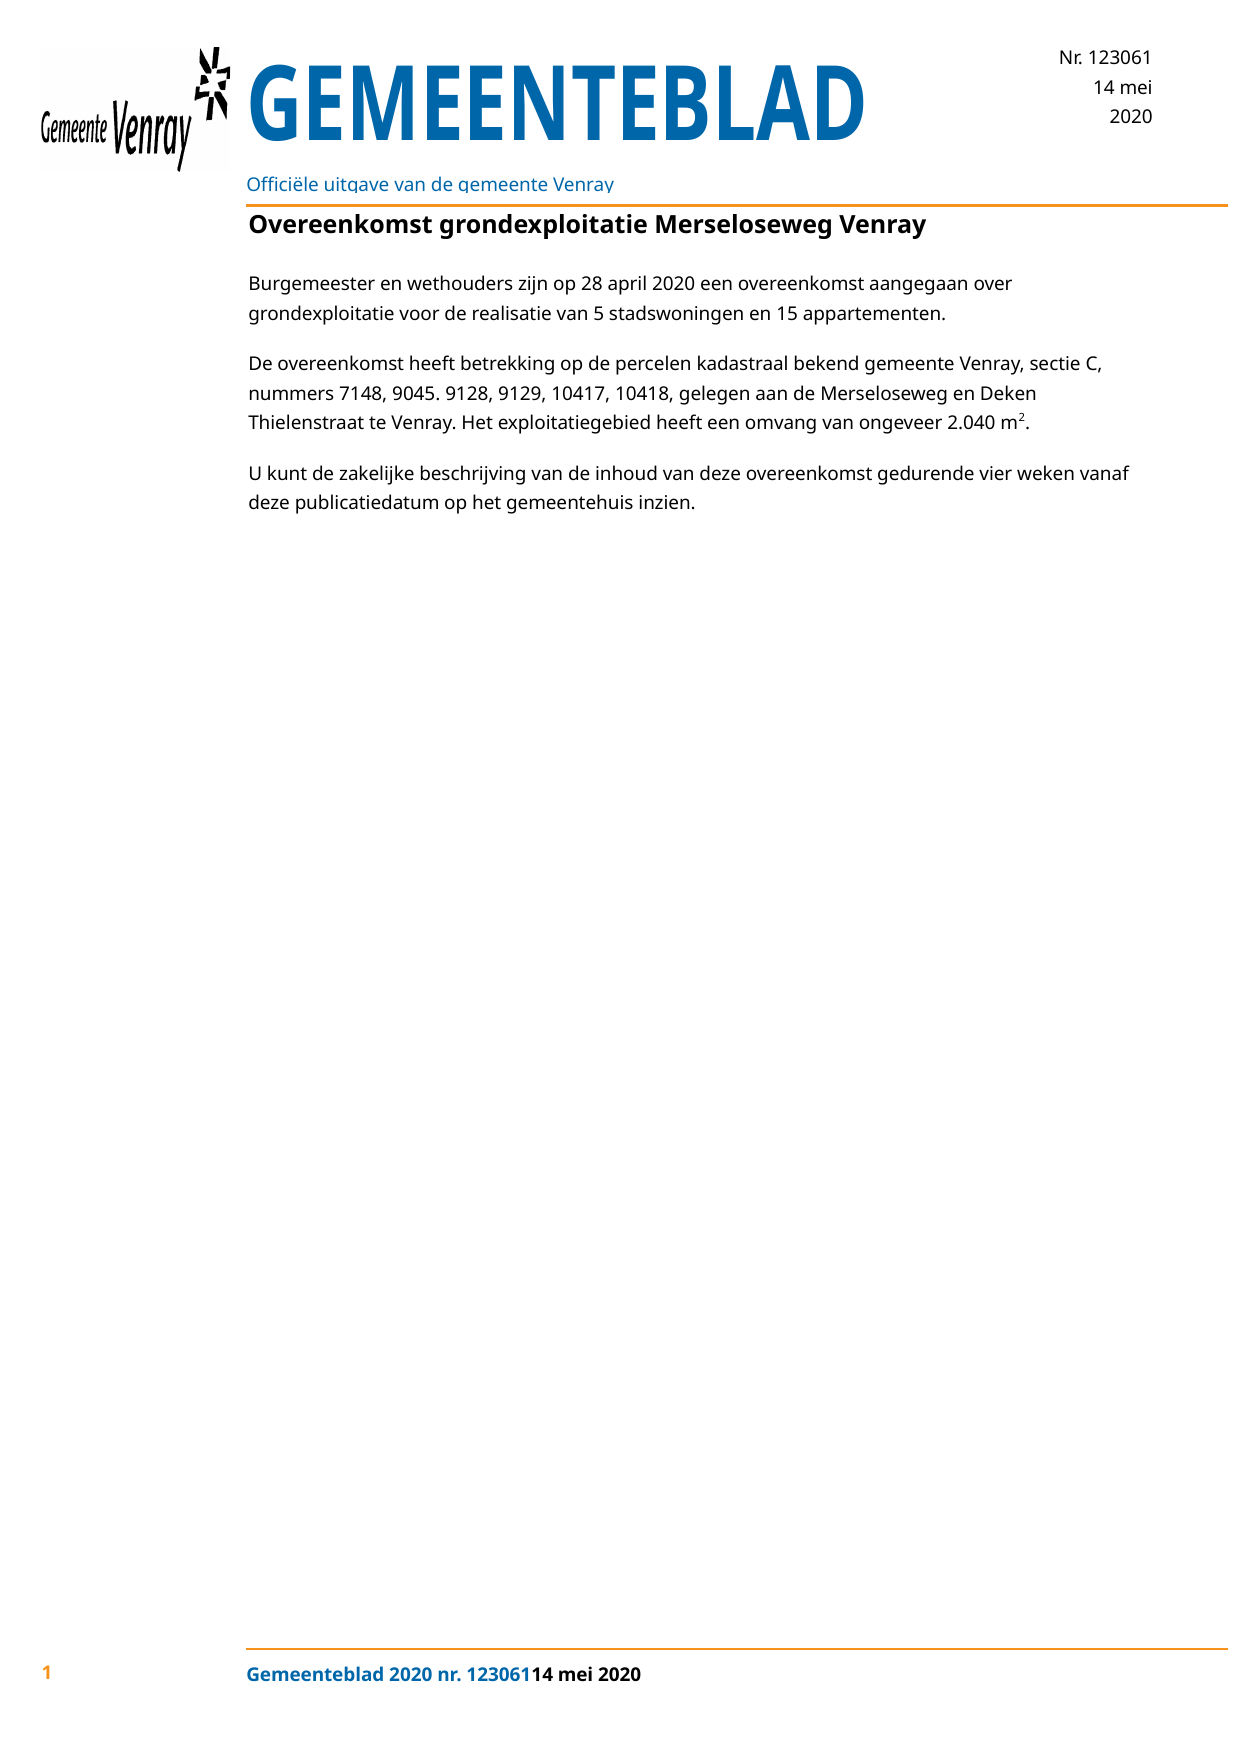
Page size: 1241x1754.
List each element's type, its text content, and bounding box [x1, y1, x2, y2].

text Burgemeester en wethouders zijn op 28 april 2020 een overeenkomst aangegaan over grondexploitatie voor de realisatie van 5 stadswoningen en 15 appartementen. [248, 270, 1152, 326]
text Overeenkomst grondexploitatie Merseloseweg Venray [248, 207, 1152, 241]
text De overeenkomst heeft betrekking op de percelen kadastraal bekend gemeente Venray, sectie C, nummers 7148, 9045. 9128, 9129, 10417, 10418, gelegen aan de Merseloseweg en Deken Thielenstraat te Venray. Het exploitatiegebied heeft een omvang van ongeveer 2.040 m2. [248, 350, 1152, 435]
text U kunt de zakelijke beschrijving van de inhoud van deze overeenkomst gedurende vier weken vanaf deze publicatiedatum op het gemeentehuis inzien. [248, 460, 1152, 515]
picture [41, 47, 231, 172]
